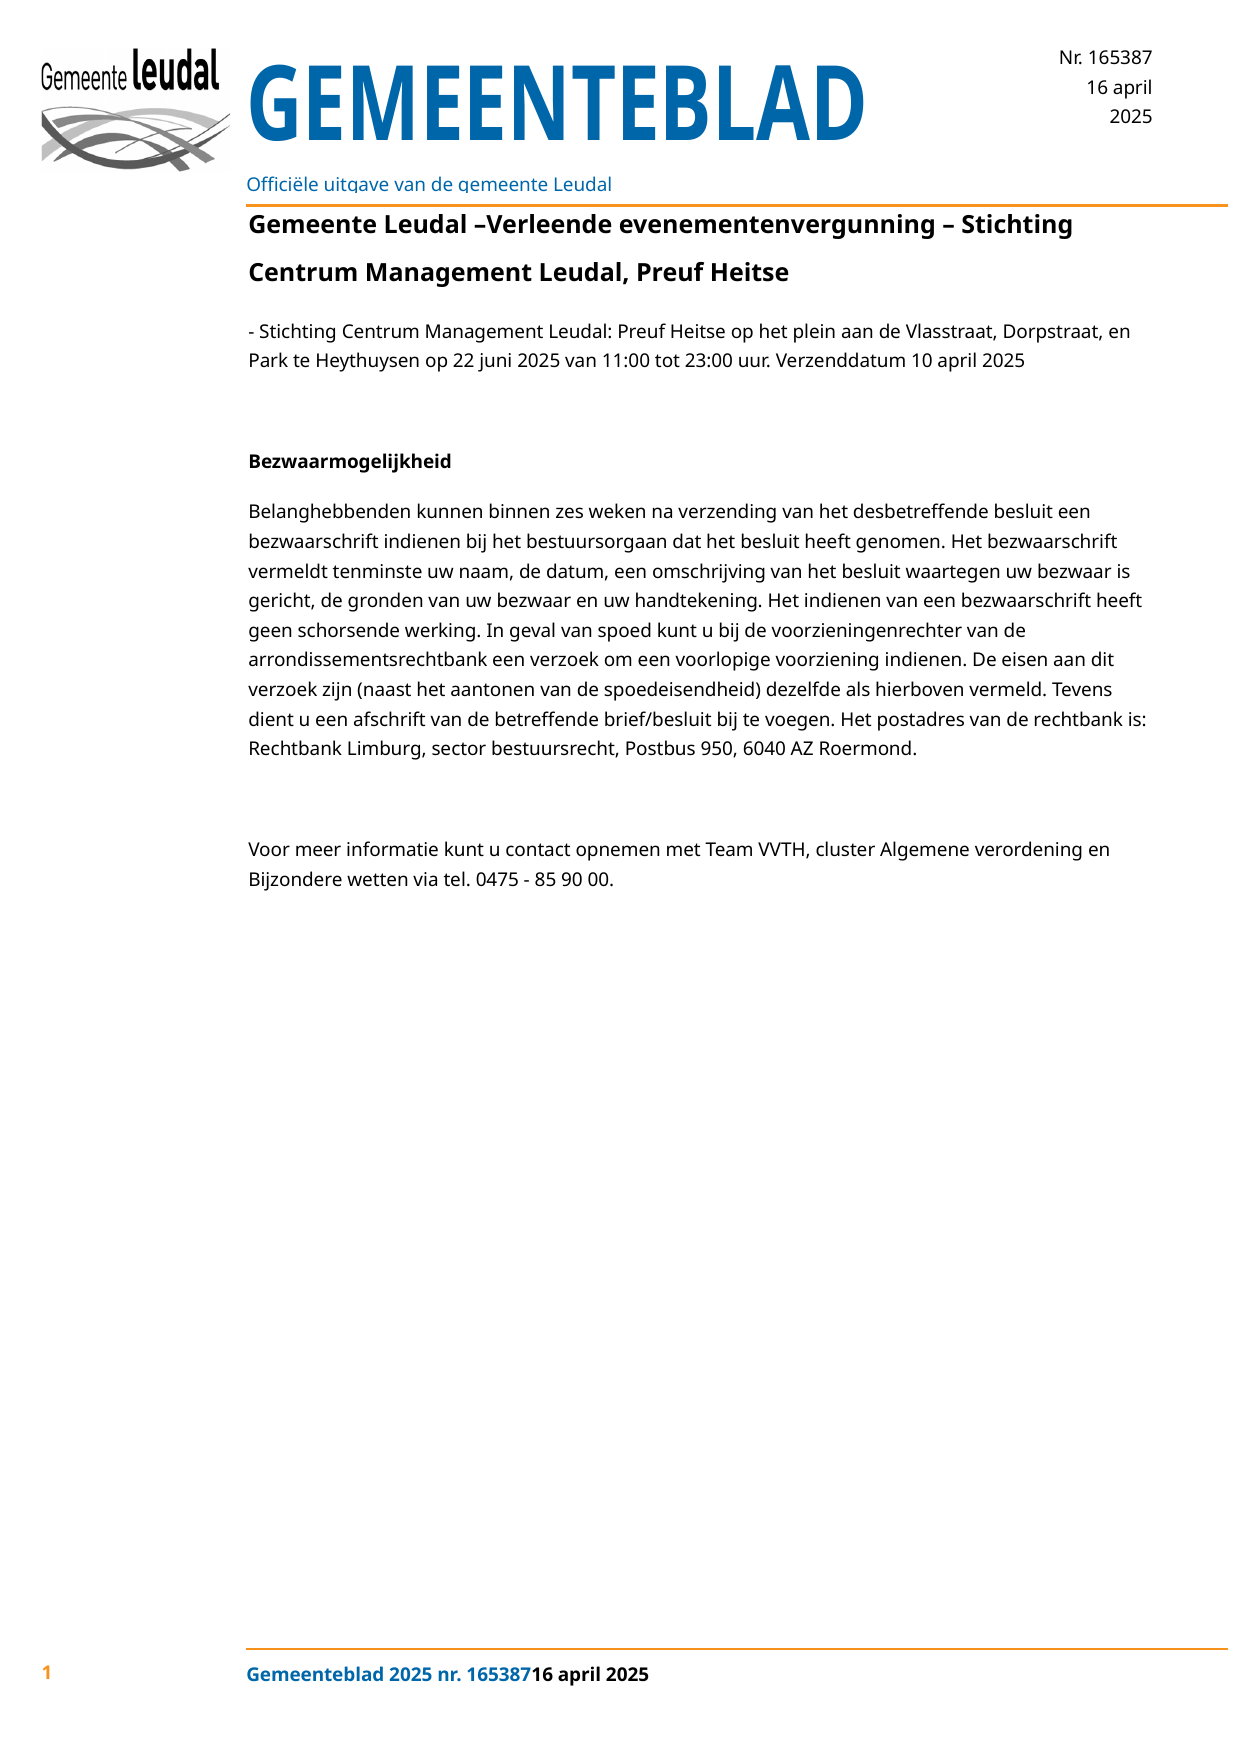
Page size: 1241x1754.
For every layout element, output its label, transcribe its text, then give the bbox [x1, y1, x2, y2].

text - Stichting Centrum Management Leudal: Preuf Heitse op het plein aan de Vlasstraat, Dorpstraat, en Park te Heythuysen op 22 juni 2025 van 11:00 tot 23:00 uur. Verzenddatum 10 april 2025 [248, 318, 1152, 373]
picture [41, 47, 231, 172]
text Voor meer informatie kunt u contact opnemen met Team VVTH, cluster Algemene verordening en Bijzondere wetten via tel. 0475 - 85 90 00. [248, 836, 1152, 892]
text Belanghebbenden kunnen binnen zes weken na verzending van het desbetreffende besluit een bezwaarschrift indienen bij het bestuursorgaan dat het besluit heeft genomen. Het bezwaarschrift vermeldt tenminste uw naam, de datum, een omschrijving van het besluit waartegen uw bezwaar is gericht, de gronden van uw bezwaar en uw handtekening. Het indienen van een bezwaarschrift heeft geen schorsende werking. In geval van spoed kunt u bij de voorzieningenrechter van de arrondissementsrechtbank een verzoek om een voorlopige voorziening indienen. De eisen aan dit verzoek zijn (naast het aantonen van de spoedeisendheid) dezelfde als hierboven vermeld. Tevens dient u een afschrift van de betreffende brief/besluit bij te voegen. Het postadres van de rechtbank is: Rechtbank Limburg, sector bestuursrecht, Postbus 950, 6040 AZ Roermond. [248, 499, 1152, 761]
text Bezwaarmogelijkheid [248, 448, 1152, 474]
text Gemeente Leudal –Verleende evenementenvergunning – Stichting Centrum Management Leudal, Preuf Heitse [248, 207, 1152, 288]
